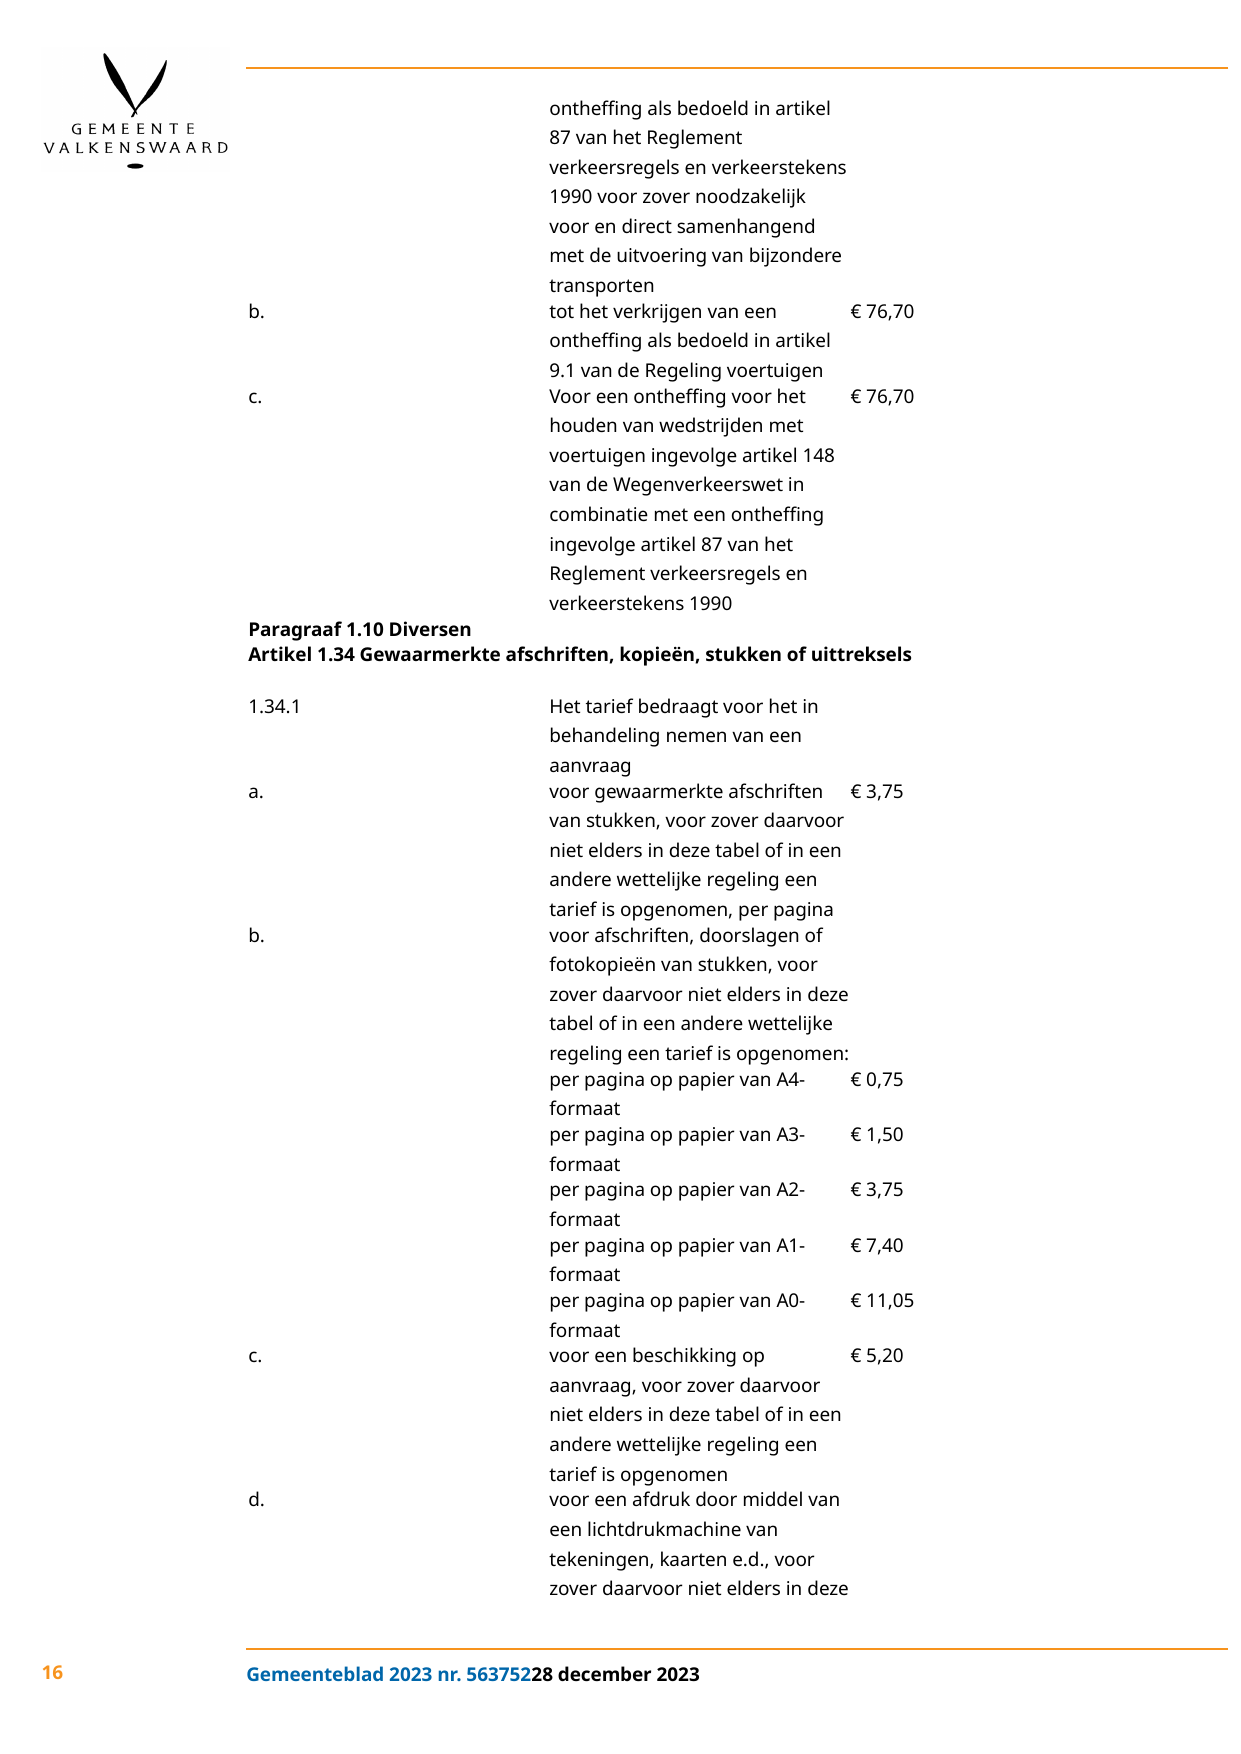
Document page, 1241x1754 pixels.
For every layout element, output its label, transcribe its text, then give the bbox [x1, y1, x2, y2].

table_cell € 76,70 [850, 298, 1152, 383]
table_cell per pagina op papier van A1-formaat [549, 1232, 850, 1287]
table_cell € 0,75 [850, 1066, 1152, 1121]
table_cell [850, 922, 1152, 1066]
table_cell [248, 95, 549, 298]
table_cell Paragraaf 1.10 Diversen [248, 616, 1152, 641]
table_cell voor een afdruk door middel van een lichtdrukmachine van tekeningen, kaarten e.d., voor zover daarvoor niet elders in deze [549, 1487, 850, 1601]
table_cell € 11,05 [850, 1287, 1152, 1342]
table_cell b. [248, 922, 549, 1066]
table_cell [850, 1487, 1152, 1601]
table_cell [248, 1232, 549, 1287]
table_cell ontheffing als bedoeld in artikel 87 van het Reglement verkeersregels en verkeerstekens 1990 voor zover noodzakelijk voor en direct samenhangend met de uitvoering van bijzondere transporten [549, 95, 850, 298]
table_cell d. [248, 1487, 549, 1601]
table_cell b. [248, 298, 549, 383]
table_cell [850, 667, 1152, 693]
table_cell tot het verkrijgen van een ontheffing als bedoeld in artikel 9.1 van de Regeling voertuigen [549, 298, 850, 383]
table_cell € 3,75 [850, 1177, 1152, 1232]
table_cell € 76,70 [850, 383, 1152, 616]
table_cell [549, 667, 850, 693]
table_cell per pagina op papier van A2-formaat [549, 1177, 850, 1232]
table_cell voor gewaarmerkte afschriften van stukken, voor zover daarvoor niet elders in deze tabel of in een andere wettelijke regeling een tarief is opgenomen, per pagina [549, 778, 850, 922]
table_cell [248, 1066, 549, 1121]
table_cell c. [248, 383, 549, 616]
table_cell per pagina op papier van A0-formaat [549, 1287, 850, 1342]
table_cell voor afschriften, doorslagen of fotokopieën van stukken, voor zover daarvoor niet elders in deze tabel of in een andere wettelijke regeling een tarief is opgenomen: [549, 922, 850, 1066]
table_cell [248, 1177, 549, 1232]
table_cell c. [248, 1343, 549, 1487]
table_cell per pagina op papier van A3-formaat [549, 1121, 850, 1177]
table_cell [248, 667, 549, 693]
table_cell € 7,40 [850, 1232, 1152, 1287]
table_cell [850, 693, 1152, 778]
table_cell € 3,75 [850, 778, 1152, 922]
table_cell Voor een ontheffing voor het houden van wedstrijden met voertuigen ingevolge artikel 148 van de Wegenverkeerswet in combinatie met een ontheffing ingevolge artikel 87 van het Reglement verkeersregels en verkeerstekens 1990 [549, 383, 850, 616]
table_cell [248, 1287, 549, 1342]
table_cell [850, 95, 1152, 298]
table_cell Het tarief bedraagt voor het in behandeling nemen van een aanvraag [549, 693, 850, 778]
table_cell 1.34.1 [248, 693, 549, 778]
picture [41, 47, 231, 172]
table_cell Artikel 1.34 Gewaarmerkte afschriften, kopieën, stukken of uittreksels [248, 641, 1152, 667]
table_cell [248, 1121, 549, 1177]
table_cell per pagina op papier van A4-formaat [549, 1066, 850, 1121]
table_cell a. [248, 778, 549, 922]
table_cell € 1,50 [850, 1121, 1152, 1177]
table_cell voor een beschikking op aanvraag, voor zover daarvoor niet elders in deze tabel of in een andere wettelijke regeling een tarief is opgenomen [549, 1343, 850, 1487]
table_cell € 5,20 [850, 1343, 1152, 1487]
